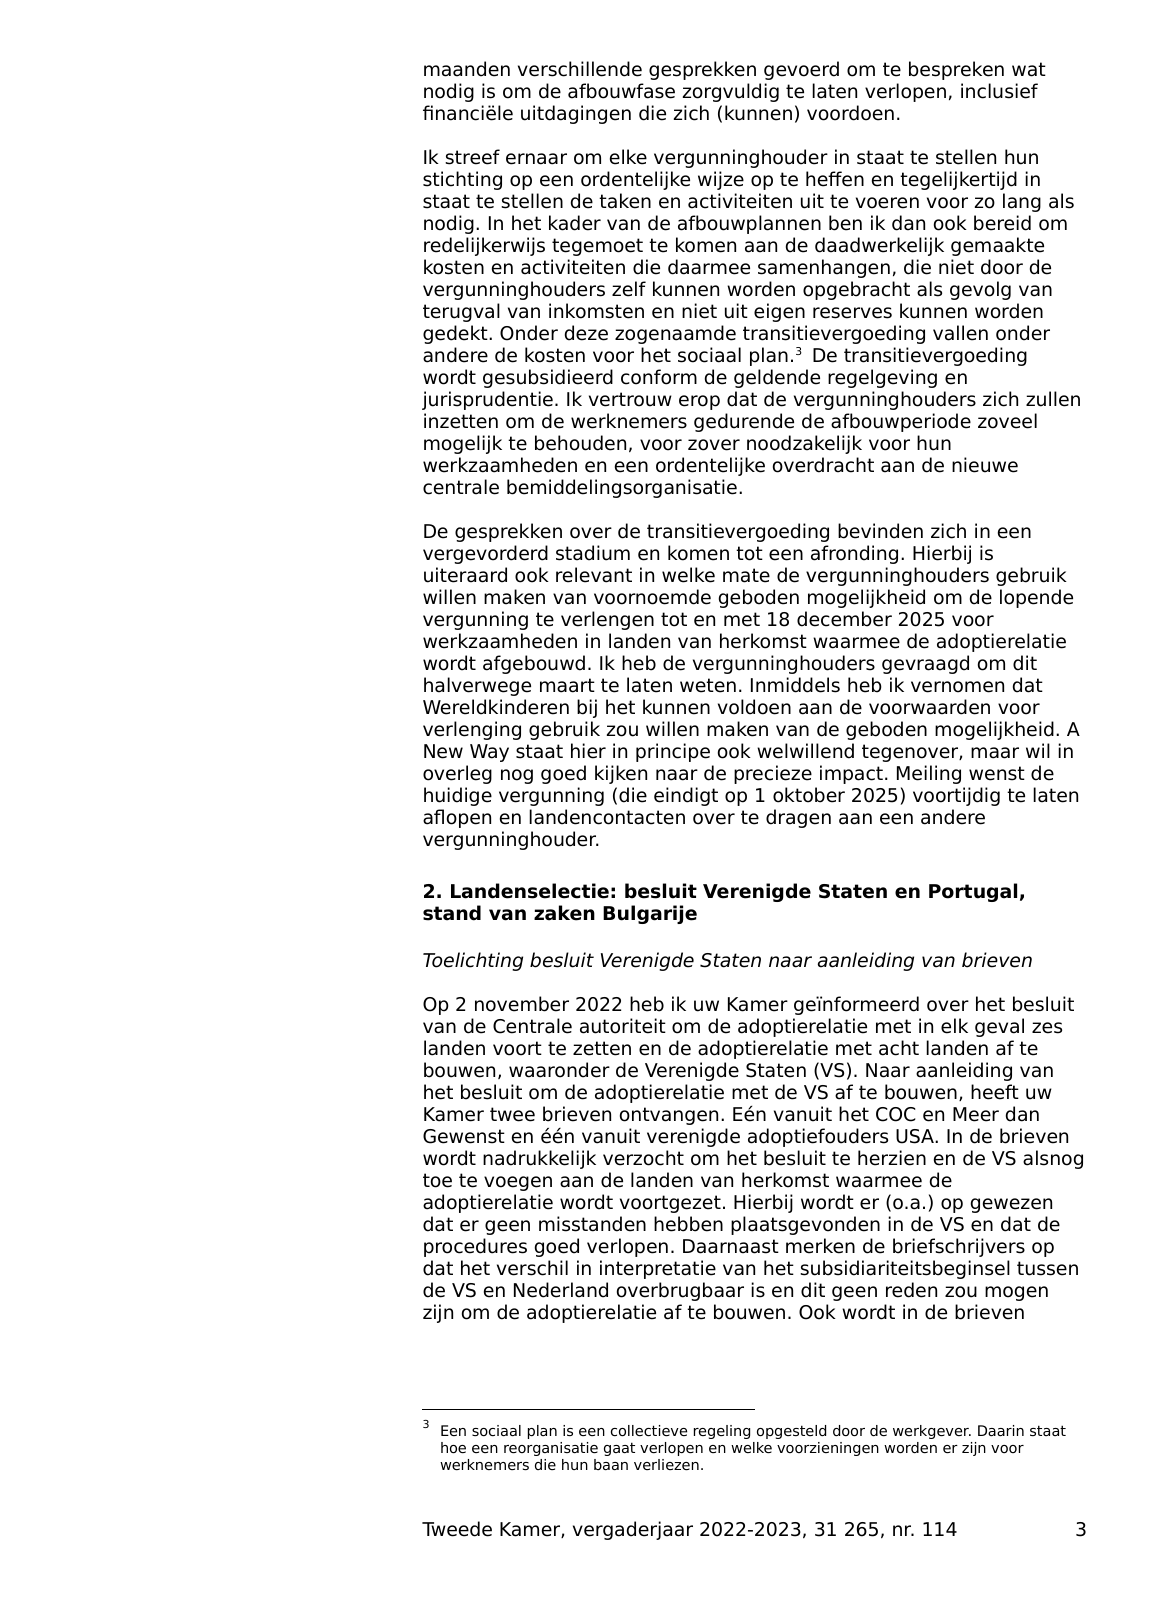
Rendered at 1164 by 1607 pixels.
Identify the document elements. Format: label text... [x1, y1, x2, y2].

subtitle 2. Landenselectie: besluit Verenigde Staten en Portugal, stand van zaken Bulgarije [422, 881, 1087, 925]
text Op 2 november 2022 heb ik uw Kamer geïnformeerd over het besluit van de Centrale autoriteit om de adoptierelatie met in elk geval zes landen voort te zetten en de adoptierelatie met acht landen af te bouwen, waaronder de Verenigde Staten (VS). Naar aanleiding van het besluit om de adoptierelatie met de VS af te bouwen, heeft uw Kamer twee brieven ontvangen. Eén vanuit het COC en Meer dan Gewenst en één vanuit verenigde adoptiefouders USA. In de brieven wordt nadrukkelijk verzocht om het besluit te herzien en de VS alsnog toe te voegen aan de landen van herkomst waarmee de adoptierelatie wordt voortgezet. Hierbij wordt er (o.a.) op gewezen dat er geen misstanden hebben plaatsgevonden in de VS en dat de procedures goed verlopen. Daarnaast merken de briefschrijvers op dat het verschil in interpretatie van het subsidiariteitsbeginsel tussen de VS en Nederland overbrugbaar is en dit geen reden zou mogen zijn om de adoptierelatie af te bouwen. Ook wordt in de brieven [422, 994, 1087, 1323]
text Een sociaal plan is een collectieve regeling opgesteld door de werkgever. Daarin staat hoe een reorganisatie gaat verlopen en welke voorzieningen worden er zijn voor werknemers die hun baan verliezen. [422, 1418, 1087, 1474]
text De gesprekken over de transitievergoeding bevinden zich in een vergevorderd stadium en komen tot een afronding. Hierbij is uiteraard ook relevant in welke mate de vergunninghouders gebruik willen maken van voornoemde geboden mogelijkheid om de lopende vergunning te verlengen tot en met 18 december 2025 voor werkzaamheden in landen van herkomst waarmee de adoptierelatie wordt afgebouwd. Ik heb de vergunninghouders gevraagd om dit halverwege maart te laten weten. Inmiddels heb ik vernomen dat Wereldkinderen bij het kunnen voldoen aan de voorwaarden voor verlenging gebruik zou willen maken van de geboden mogelijkheid. A New Way staat hier in principe ook welwillend tegenover, maar wil in overleg nog goed kijken naar de precieze impact. Meiling wenst de huidige vergunning (die eindigt op 1 oktober 2025) voortijdig te laten aflopen en landencontacten over te dragen aan een andere vergunninghouder. [422, 521, 1087, 851]
text maanden verschillende gesprekken gevoerd om te bespreken wat nodig is om de afbouwfase zorgvuldig te laten verlopen, inclusief financiële uitdagingen die zich (kunnen) voordoen. [422, 59, 1087, 125]
subtitle Toelichting besluit Verenigde Staten naar aanleiding van brieven [422, 950, 1087, 972]
text Ik streef ernaar om elke vergunninghouder in staat te stellen hun stichting op een ordentelijke wijze op te heffen en tegelijkertijd in staat te stellen de taken en activiteiten uit te voeren voor zo lang als nodig. In het kader van de afbouwplannen ben ik dan ook bereid om redelijkerwijs tegemoet te komen aan de daadwerkelijk gemaakte kosten en activiteiten die daarmee samenhangen, die niet door de vergunninghouders zelf kunnen worden opgebracht als gevolg van terugval van inkomsten en niet uit eigen reserves kunnen worden gedekt. Onder deze zogenaamde transitievergoeding vallen onder andere de kosten voor het sociaal plan. De transitievergoeding wordt gesubsidieerd conform de geldende regelgeving en jurisprudentie. Ik vertrouw erop dat de vergunninghouders zich zullen inzetten om de werknemers gedurende de afbouwperiode zoveel mogelijk te behouden, voor zover noodzakelijk voor hun werkzaamheden en een ordentelijke overdracht aan de nieuwe centrale bemiddelingsorganisatie. [422, 147, 1087, 499]
